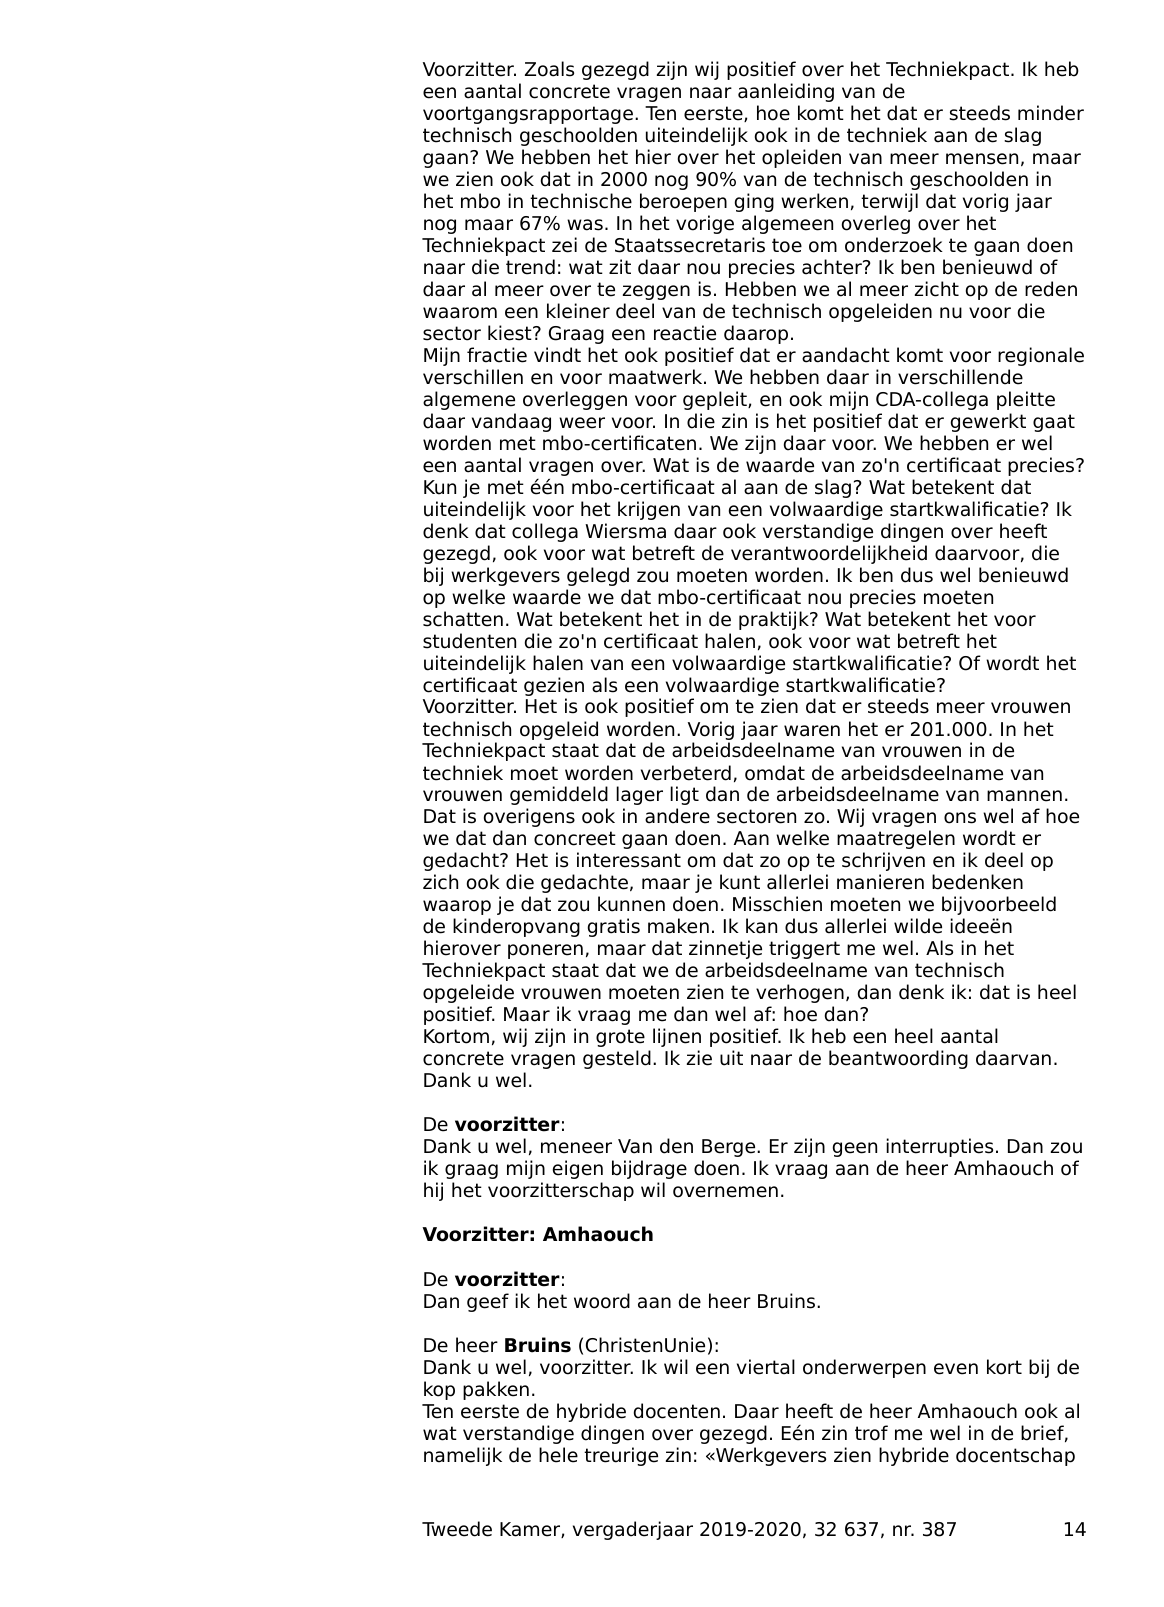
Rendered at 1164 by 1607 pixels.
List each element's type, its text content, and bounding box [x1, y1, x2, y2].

text Ten eerste de hybride docenten. Daar heeft de heer Amhaouch ook al wat verstandige dingen over gezegd. Eén zin trof me wel in de brief, namelijk de hele treurige zin: «Werkgevers zien hybride docentschap [422, 1401, 1087, 1467]
text Voorzitter. Zoals gezegd zijn wij positief over het Techniekpact. Ik heb een aantal concrete vragen naar aanleiding van de voortgangsrapportage. Ten eerste, hoe komt het dat er steeds minder technisch geschoolden uiteindelijk ook in de techniek aan de slag gaan? We hebben het hier over het opleiden van meer mensen, maar we zien ook dat in 2000 nog 90% van de technisch geschoolden in het mbo in technische beroepen ging werken, terwijl dat vorig jaar nog maar 67% was. In het vorige algemeen overleg over het Techniekpact zei de Staatssecretaris toe om onderzoek te gaan doen naar die trend: wat zit daar nou precies achter? Ik ben benieuwd of daar al meer over te zeggen is. Hebben we al meer zicht op de reden waarom een kleiner deel van de technisch opgeleiden nu voor die sector kiest? Graag een reactie daarop. [422, 59, 1087, 345]
text Voorzitter. Het is ook positief om te zien dat er steeds meer vrouwen technisch opgeleid worden. Vorig jaar waren het er 201.000. In het Techniekpact staat dat de arbeidsdeelname van vrouwen in de techniek moet worden verbeterd, omdat de arbeidsdeelname van vrouwen gemiddeld lager ligt dan de arbeidsdeelname van mannen. Dat is overigens ook in andere sectoren zo. Wij vragen ons wel af hoe we dat dan concreet gaan doen. Aan welke maatregelen wordt er gedacht? Het is interessant om dat zo op te schrijven en ik deel op zich ook die gedachte, maar je kunt allerlei manieren bedenken waarop je dat zou kunnen doen. Misschien moeten we bijvoorbeeld de kinderopvang gratis maken. Ik kan dus allerlei wilde ideeën hierover poneren, maar dat zinnetje triggert me wel. Als in het Techniekpact staat dat we de arbeidsdeelname van technisch opgeleide vrouwen moeten zien te verhogen, dan denk ik: dat is heel positief. Maar ik vraag me dan wel af: hoe dan? [422, 696, 1087, 1026]
text Mijn fractie vindt het ook positief dat er aandacht komt voor regionale verschillen en voor maatwerk. We hebben daar in verschillende algemene overleggen voor gepleit, en ook mijn CDA-collega pleitte daar vandaag weer voor. In die zin is het positief dat er gewerkt gaat worden met mbo-certificaten. We zijn daar voor. We hebben er wel een aantal vragen over. Wat is de waarde van zo'n certificaat precies? Kun je met één mbo-certificaat al aan de slag? Wat betekent dat uiteindelijk voor het krijgen van een volwaardige startkwalificatie? Ik denk dat collega Wiersma daar ook verstandige dingen over heeft gezegd, ook voor wat betreft de verantwoordelijkheid daarvoor, die bij werkgevers gelegd zou moeten worden. Ik ben dus wel benieuwd op welke waarde we dat mbo-certificaat nou precies moeten schatten. Wat betekent het in de praktijk? Wat betekent het voor studenten die zo'n certificaat halen, ook voor wat betreft het uiteindelijk halen van een volwaardige startkwalificatie? Of wordt het certificaat gezien als een volwaardige startkwalificatie? [422, 345, 1087, 696]
text De heer Bruins (ChristenUnie): [422, 1335, 1087, 1357]
subtitle Voorzitter: Amhaouch [422, 1224, 1087, 1246]
text Dank u wel, meneer Van den Berge. Er zijn geen interrupties. Dan zou ik graag mijn eigen bijdrage doen. Ik vraag aan de heer Amhaouch of hij het voorzitterschap wil overnemen. [422, 1136, 1087, 1202]
text De voorzitter: [422, 1268, 1087, 1291]
text Dank u wel, voorzitter. Ik wil een viertal onderwerpen even kort bij de kop pakken. [422, 1357, 1087, 1401]
text Dan geef ik het woord aan de heer Bruins. [422, 1291, 1087, 1312]
text Dank u wel. [422, 1070, 1087, 1092]
text De voorzitter: [422, 1114, 1087, 1136]
text Kortom, wij zijn in grote lijnen positief. Ik heb een heel aantal concrete vragen gesteld. Ik zie uit naar de beantwoording daarvan. [422, 1026, 1087, 1070]
